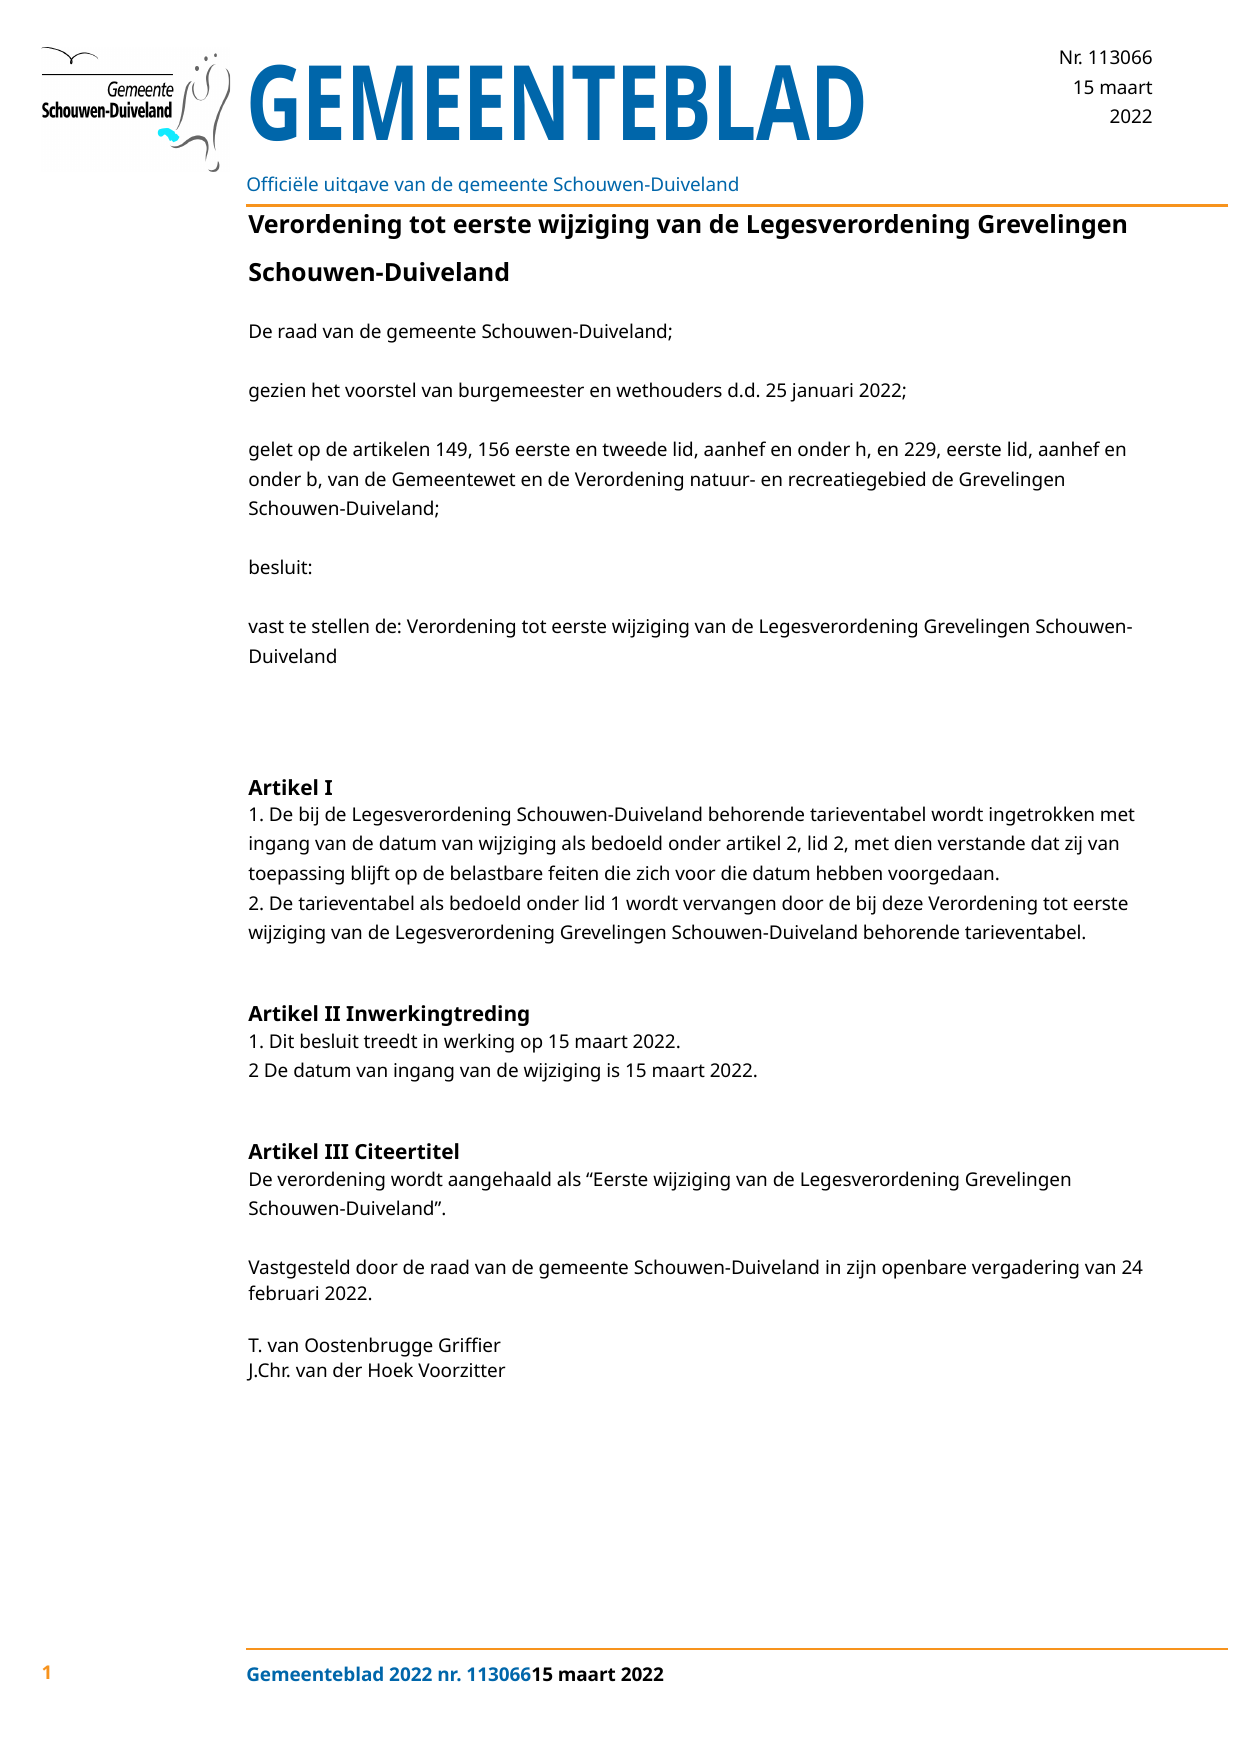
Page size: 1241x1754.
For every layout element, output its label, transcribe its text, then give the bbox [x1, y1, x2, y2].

text besluit: [248, 554, 1152, 580]
text gelet op de artikelen 149, 156 eerste en tweede lid, aanhef en onder h, en 229, eerste lid, aanhef en onder b, van de Gemeentewet en de Verordening natuur- en recreatiegebied de Grevelingen Schouwen-Duiveland; [248, 436, 1152, 521]
text 2 De datum van ingang van de wijziging is 15 maart 2022. [248, 1057, 1152, 1083]
text Artikel I [248, 773, 1152, 801]
text gezien het voorstel van burgemeester en wethouders d.d. 25 januari 2022; [248, 377, 1152, 403]
text Artikel III Citeertitel [248, 1137, 1152, 1166]
text T. van Oostenbrugge Griffier [248, 1332, 1152, 1357]
text Artikel II Inwerkingtreding [248, 999, 1152, 1028]
text 2. De tarieventabel als bedoeld onder lid 1 wordt vervangen door de bij deze Verordening tot eerste wijziging van de Legesverordening Grevelingen Schouwen-Duiveland behorende tarieventabel. [248, 890, 1152, 945]
text De verordening wordt aangehaald als “Eerste wijziging van de Legesverordening Grevelingen Schouwen-Duiveland”. [248, 1166, 1152, 1221]
text vast te stellen de: Verordening tot eerste wijziging van de Legesverordening Grevelingen Schouwen-Duiveland [248, 614, 1152, 669]
text Vastgesteld door de raad van de gemeente Schouwen-Duiveland in zijn openbare vergadering van 24 februari 2022. [248, 1254, 1152, 1306]
text Verordening tot eerste wijziging van de Legesverordening Grevelingen Schouwen-Duiveland [248, 207, 1152, 288]
text 1. De bij de Legesverordening Schouwen-Duiveland behorende tarieventabel wordt ingetrokken met ingang van de datum van wijziging als bedoeld onder artikel 2, lid 2, met dien verstande dat zij van toepassing blijft op de belastbare feiten die zich voor die datum hebben voorgedaan. [248, 801, 1152, 886]
text De raad van de gemeente Schouwen-Duiveland; [248, 318, 1152, 344]
text J.Chr. van der Hoek Voorzitter [248, 1357, 1152, 1383]
text 1. Dit besluit treedt in werking op 15 maart 2022. [248, 1028, 1152, 1053]
picture [41, 47, 231, 172]
